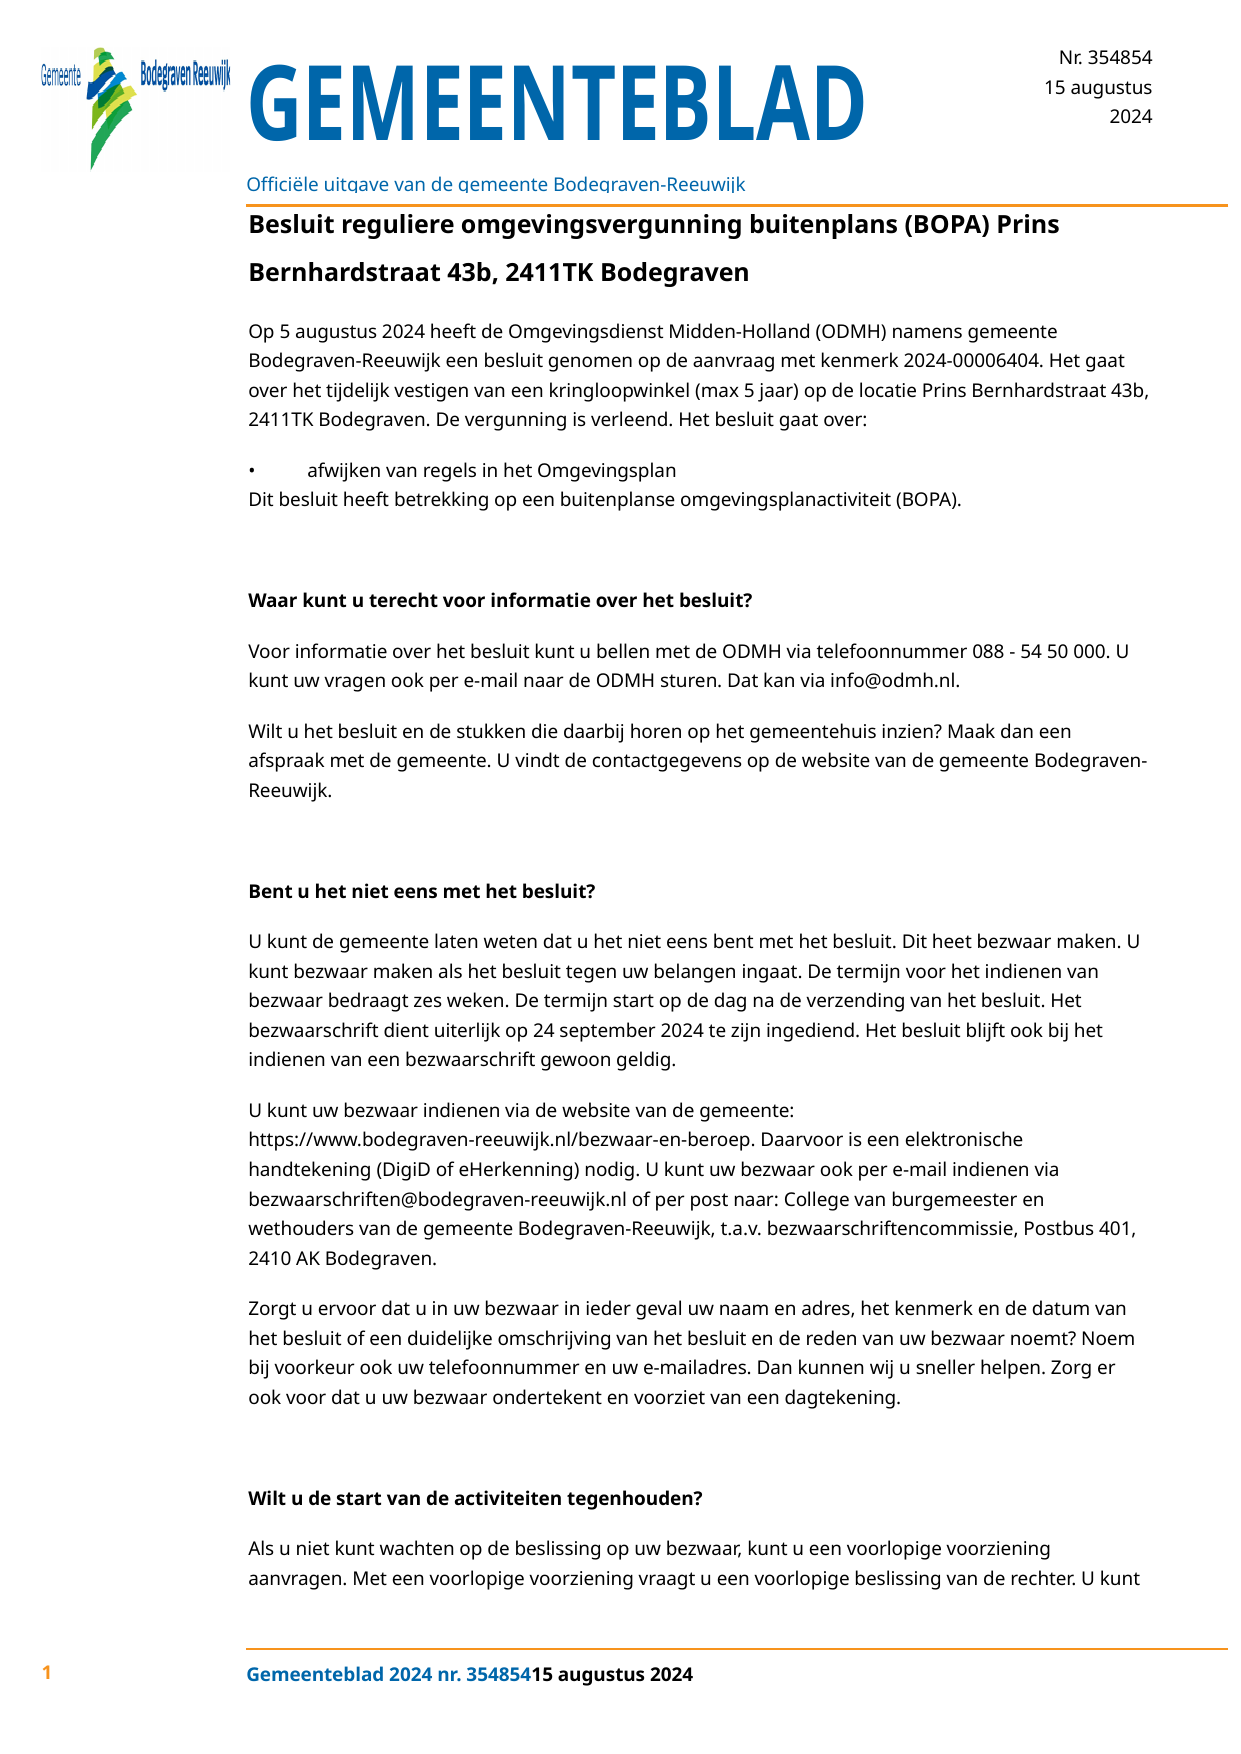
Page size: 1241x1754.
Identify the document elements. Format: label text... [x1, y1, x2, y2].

picture [41, 47, 231, 172]
text Wilt u de start van de activiteiten tegenhouden? [248, 1485, 1152, 1511]
text Waar kunt u terecht voor informatie over het besluit? [248, 587, 1152, 613]
text Voor informatie over het besluit kunt u bellen met de ODMH via telefoonnummer 088 - 54 50 000. U kunt uw vragen ook per e-mail naar de ODMH sturen. Dat kan via info@odmh.nl. [248, 638, 1152, 693]
text Zorgt u ervoor dat u in uw bezwaar in ieder geval uw naam en adres, het kenmerk en de datum van het besluit of een duidelijke omschrijving van het besluit en de reden van uw bezwaar noemt? Noem bij voorkeur ook uw telefoonnummer en uw e-mailadres. Dan kunnen wij u sneller helpen. Zorg er ook voor dat u uw bezwaar ondertekent en voorziet van een dagtekening. [248, 1295, 1152, 1410]
list afwijken van regels in het Omgevingsplan [248, 457, 1152, 483]
text Bent u het niet eens met het besluit? [248, 878, 1152, 904]
text Op 5 augustus 2024 heeft de Omgevingsdienst Midden-Holland (ODMH) namens gemeente Bodegraven-Reeuwijk een besluit genomen op de aanvraag met kenmerk 2024-00006404. Het gaat over het tijdelijk vestigen van een kringloopwinkel (max 5 jaar) op de locatie Prins Bernhardstraat 43b, 2411TK Bodegraven. De vergunning is verleend. Het besluit gaat over: [248, 318, 1152, 432]
text Wilt u het besluit en de stukken die daarbij horen op het gemeentehuis inzien? Maak dan een afspraak met de gemeente. U vindt de contactgegevens op de website van de gemeente Bodegraven-Reeuwijk. [248, 718, 1152, 803]
text Als u niet kunt wachten op de beslissing op uw bezwaar, kunt u een voorlopige voorziening aanvragen. Met een voorlopige voorziening vraagt u een voorlopige beslissing van de rechter. U kunt [248, 1535, 1152, 1591]
text Besluit reguliere omgevingsvergunning buitenplans (BOPA) Prins Bernhardstraat 43b, 2411TK Bodegraven [248, 207, 1152, 288]
text U kunt de gemeente laten weten dat u het niet eens bent met het besluit. Dit heet bezwaar maken. U kunt bezwaar maken als het besluit tegen uw belangen ingaat. De termijn voor het indienen van bezwaar bedraagt zes weken. De termijn start op de dag na de verzending van het besluit. Het bezwaarschrift dient uiterlijk op 24 september 2024 te zijn ingediend. Het besluit blijft ook bij het indienen van een bezwaarschrift gewoon geldig. [248, 928, 1152, 1072]
text Dit besluit heeft betrekking op een buitenplanse omgevingsplanactiviteit (BOPA). [248, 487, 1152, 512]
text U kunt uw bezwaar indienen via de website van de gemeente: https://www.bodegraven-reeuwijk.nl/bezwaar-en-beroep. Daarvoor is een elektronische handtekening (DigiD of eHerkenning) nodig. U kunt uw bezwaar ook per e-mail indienen via bezwaarschriften@bodegraven-reeuwijk.nl of per post naar: College van burgemeester en wethouders van de gemeente Bodegraven-Reeuwijk, t.a.v. bezwaarschriftencommissie, Postbus 401, 2410 AK Bodegraven. [248, 1097, 1152, 1271]
